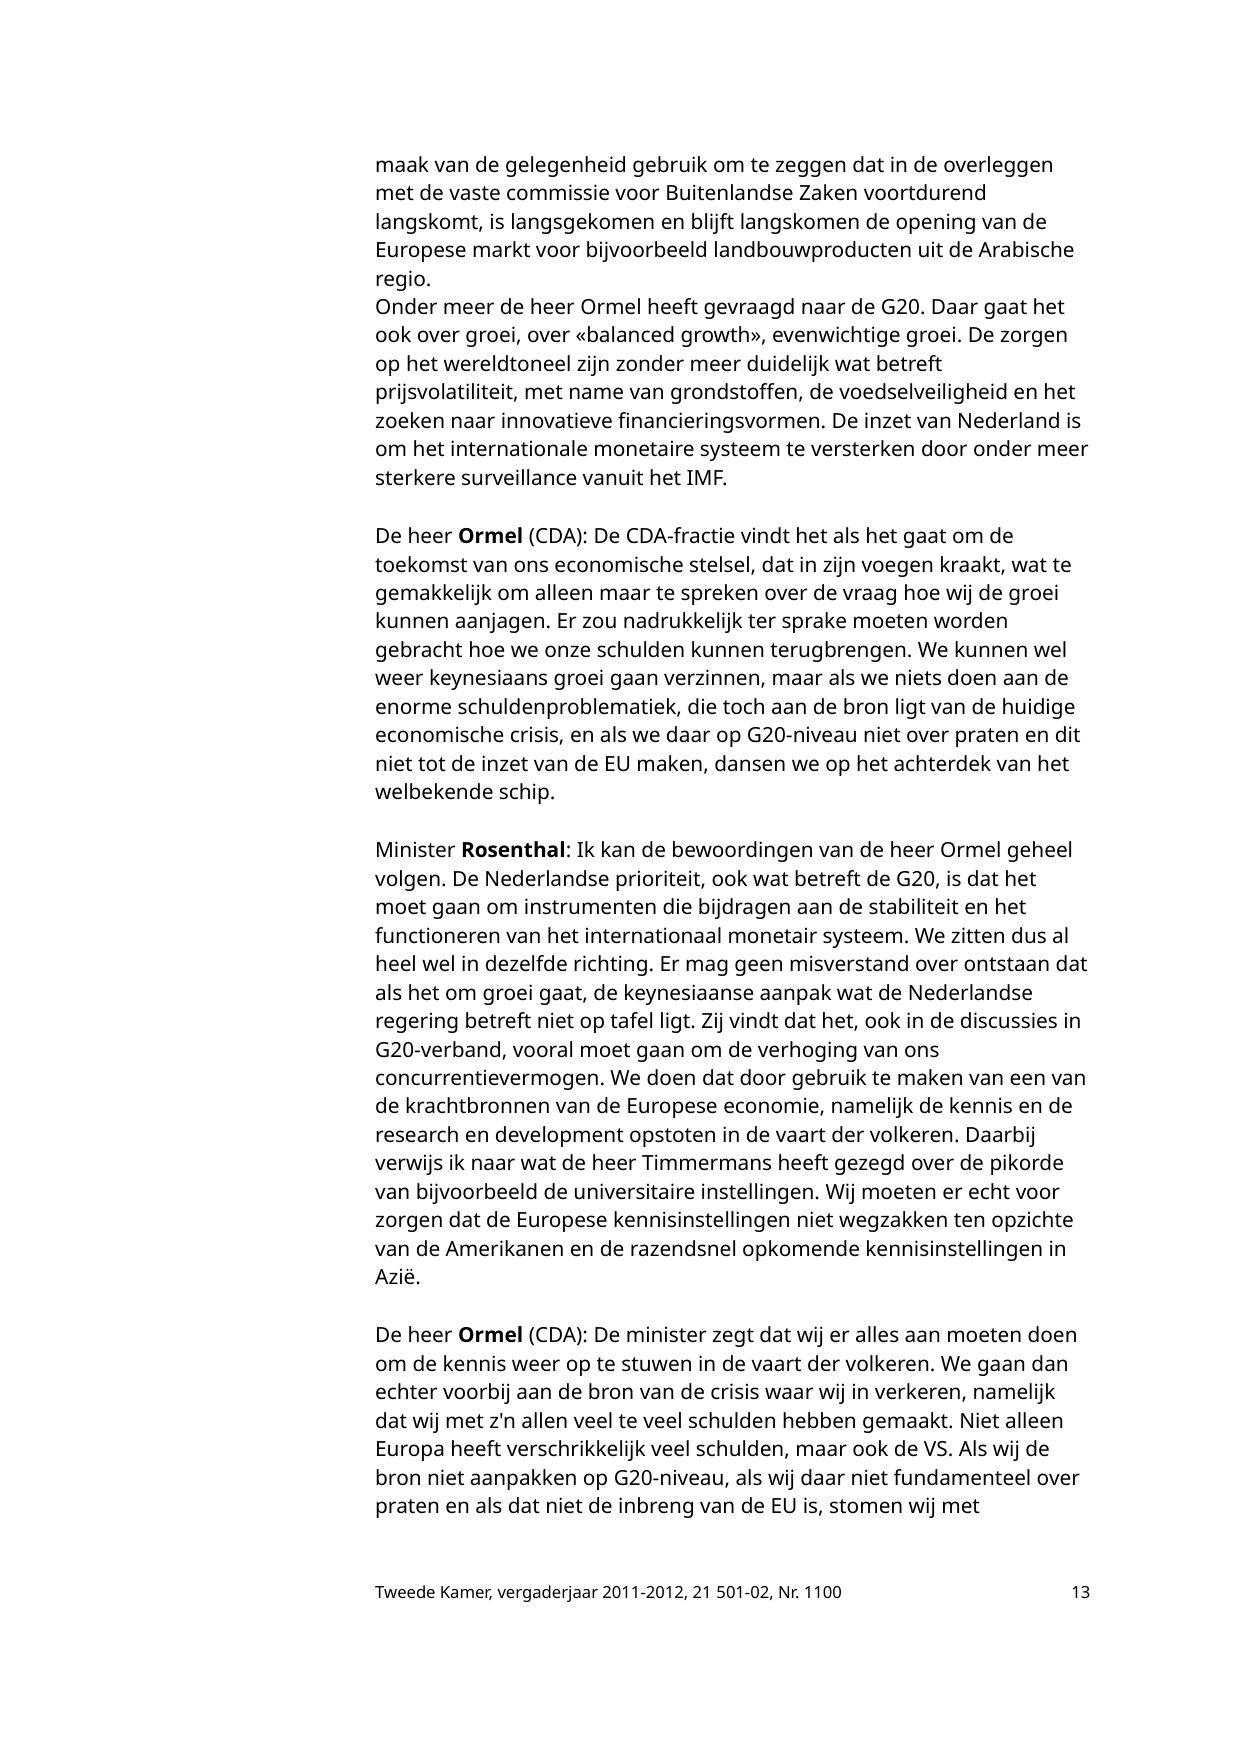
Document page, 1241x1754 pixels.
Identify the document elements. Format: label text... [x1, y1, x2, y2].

text Onder meer de heer Ormel heeft gevraagd naar de G20. Daar gaat het ook over groei, over «balanced growth», evenwichtige groei. De zorgen op het wereldtoneel zijn zonder meer duidelijk wat betreft prijsvolatiliteit, met name van grondstoffen, de voedselveiligheid en het zoeken naar innovatieve financieringsvormen. De inzet van Nederland is om het internationale monetaire systeem te versterken door onder meer sterkere surveillance vanuit het IMF. [375, 292, 1090, 491]
text maak van de gelegenheid gebruik om te zeggen dat in de overleggen met de vaste commissie voor Buitenlandse Zaken voortdurend langskomt, is langsgekomen en blijft langskomen de opening van de Europese markt voor bijvoorbeeld landbouwproducten uit de Arabische regio. [375, 150, 1090, 292]
text De heer Ormel (CDA): De CDA-fractie vindt het als het gaat om de toekomst van ons economische stelsel, dat in zijn voegen kraakt, wat te gemakkelijk om alleen maar te spreken over de vraag hoe wij de groei kunnen aanjagen. Er zou nadrukkelijk ter sprake moeten worden gebracht hoe we onze schulden kunnen terugbrengen. We kunnen wel weer keynesiaans groei gaan verzinnen, maar als we niets doen aan de enorme schuldenproblematiek, die toch aan de bron ligt van de huidige economische crisis, en als we daar op G20-niveau niet over praten en dit niet tot de inzet van de EU maken, dansen we op het achterdek van het welbekende schip. [375, 521, 1090, 806]
text Minister Rosenthal: Ik kan de bewoordingen van de heer Ormel geheel volgen. De Nederlandse prioriteit, ook wat betreft de G20, is dat het moet gaan om instrumenten die bijdragen aan de stabiliteit en het functioneren van het internationaal monetair systeem. We zitten dus al heel wel in dezelfde richting. Er mag geen misverstand over ontstaan dat als het om groei gaat, de keynesiaanse aanpak wat de Nederlandse regering betreft niet op tafel ligt. Zij vindt dat het, ook in de discussies in G20-verband, vooral moet gaan om de verhoging van ons concurrentievermogen. We doen dat door gebruik te maken van een van de krachtbronnen van de Europese economie, namelijk de kennis en de research en development opstoten in de vaart der volkeren. Daarbij verwijs ik naar wat de heer Timmermans heeft gezegd over de pikorde van bijvoorbeeld de universitaire instellingen. Wij moeten er echt voor zorgen dat de Europese kennisinstellingen niet wegzakken ten opzichte van de Amerikanen en de razendsnel opkomende kennisinstellingen in Azië. [375, 836, 1090, 1291]
text De heer Ormel (CDA): De minister zegt dat wij er alles aan moeten doen om de kennis weer op te stuwen in de vaart der volkeren. We gaan dan echter voorbij aan de bron van de crisis waar wij in verkeren, namelijk dat wij met z'n allen veel te veel schulden hebben gemaakt. Niet alleen Europa heeft verschrikkelijk veel schulden, maar ook de VS. Als wij de bron niet aanpakken op G20-niveau, als wij daar niet fundamenteel over praten en als dat niet de inbreng van de EU is, stomen wij met [375, 1321, 1090, 1520]
